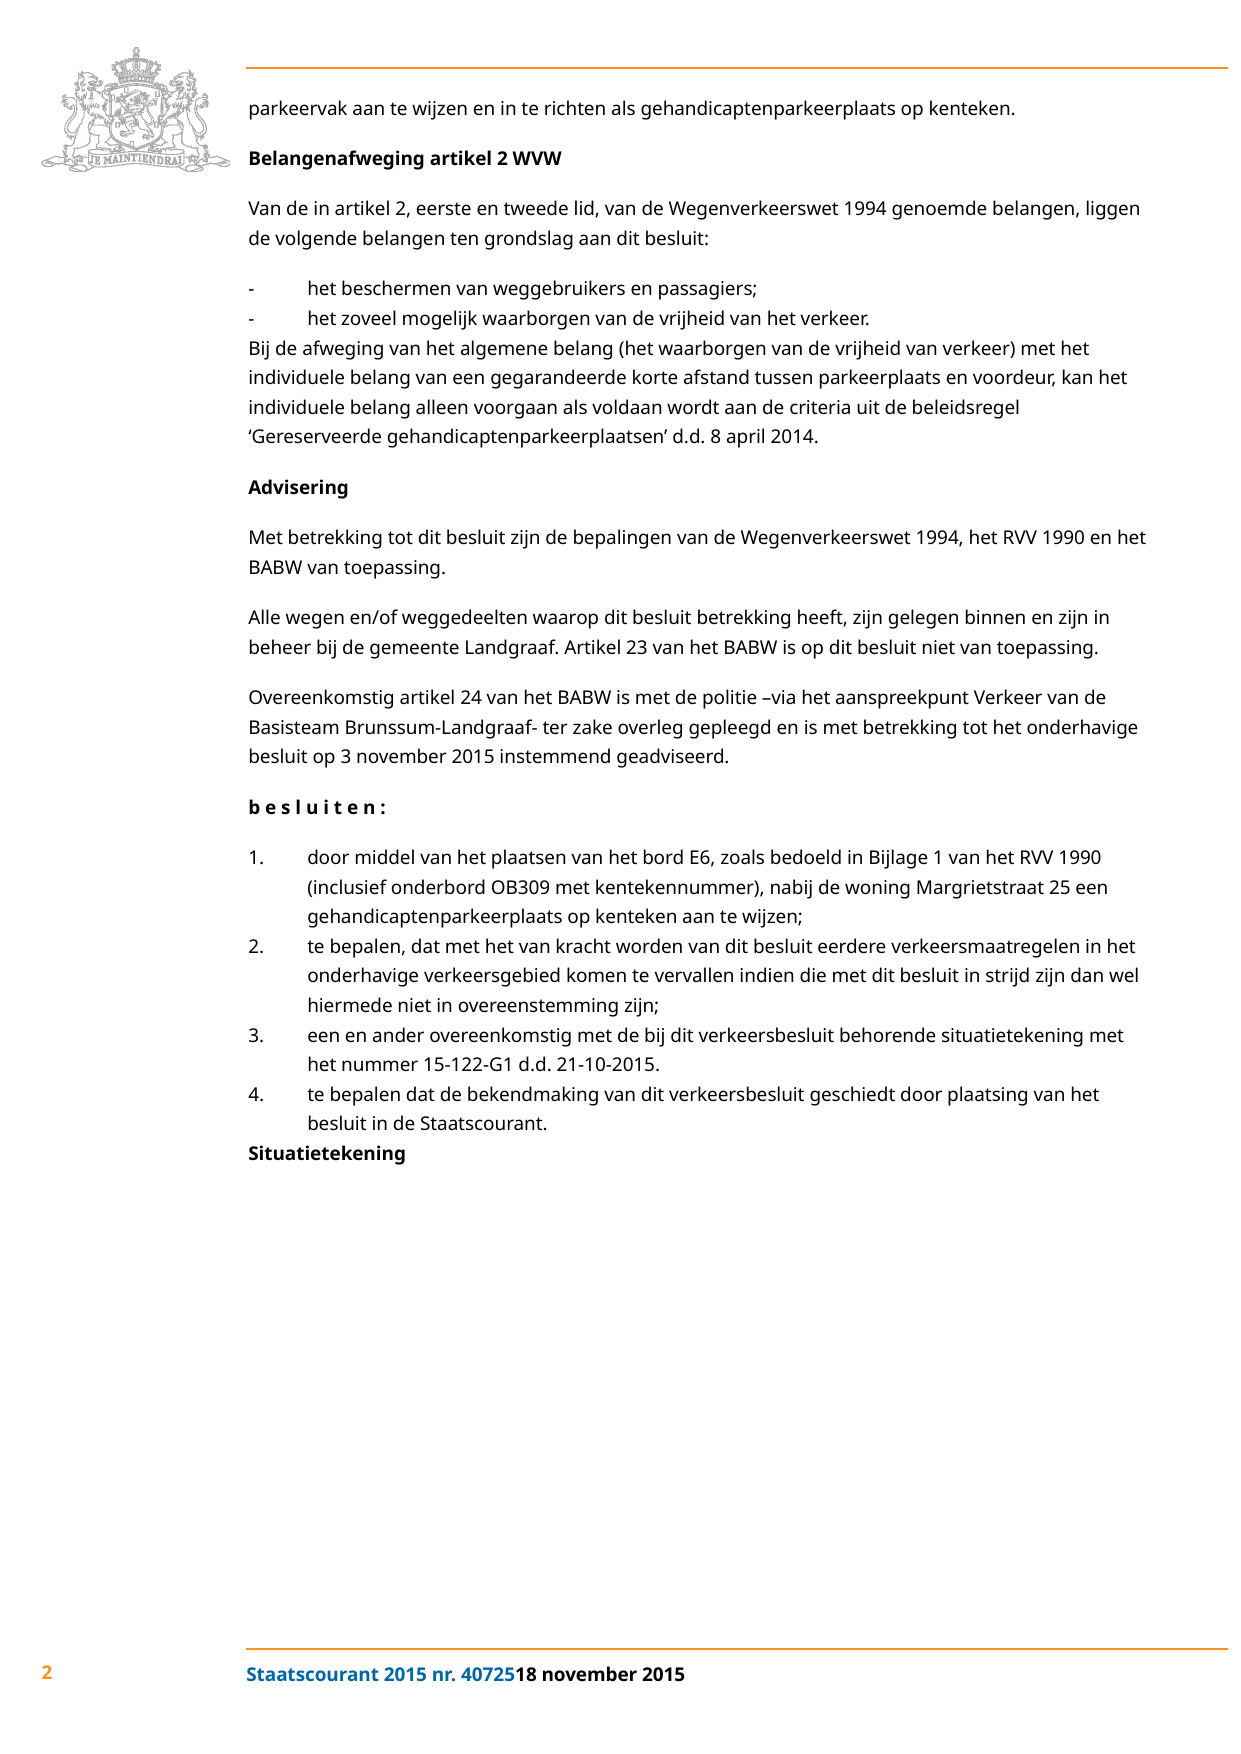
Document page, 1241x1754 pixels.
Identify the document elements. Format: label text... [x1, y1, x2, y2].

text Advisering [248, 474, 1152, 500]
list te bepalen, dat met het van kracht worden van dit besluit eerdere verkeersmaatregelen in het onderhavige verkeersgebied komen te vervallen indien die met dit besluit in strijd zijn dan wel hiermede niet in overeenstemming zijn; [248, 933, 1152, 1018]
text Met betrekking tot dit besluit zijn de bepalingen van de Wegenverkeerswet 1994, het RVV 1990 en het BABW van toepassing. [248, 524, 1152, 580]
picture [41, 47, 231, 172]
text Overeenkomstig artikel 24 van het BABW is met de politie –via het aanspreekpunt Verkeer van de Basisteam Brunssum-Landgraaf- ter zake overleg gepleegd en is met betrekking tot het onderhavige besluit op 3 november 2015 instemmend geadviseerd. [248, 684, 1152, 769]
list het zoveel mogelijk waarborgen van de vrijheid van het verkeer. [248, 305, 1152, 331]
text parkeervak aan te wijzen en in te richten als gehandicaptenparkeerplaats op kenteken. [248, 95, 1152, 121]
text Belangenafweging artikel 2 WVW [248, 145, 1152, 171]
text Van de in artikel 2, eerste en tweede lid, van de Wegenverkeerswet 1994 genoemde belangen, liggen de volgende belangen ten grondslag aan dit besluit: [248, 196, 1152, 251]
list door middel van het plaatsen van het bord E6, zoals bedoeld in Bijlage 1 van het RVV 1990 (inclusief onderbord OB309 met kentekennummer), nabij de woning Margrietstraat 25 een gehandicaptenparkeerplaats op kenteken aan te wijzen; [248, 844, 1152, 929]
list te bepalen dat de bekendmaking van dit verkeersbesluit geschiedt door plaatsing van het besluit in de Staatscourant. [248, 1081, 1152, 1136]
text Bij de afweging van het algemene belang (het waarborgen van de vrijheid van verkeer) met het individuele belang van een gegarandeerde korte afstand tussen parkeerplaats en voordeur, kan het individuele belang alleen voorgaan als voldaan wordt aan de criteria uit de beleidsregel ‘Gereserveerde gehandicaptenparkeerplaatsen’ d.d. 8 april 2014. [248, 335, 1152, 449]
text Alle wegen en/of weggedeelten waarop dit besluit betrekking heeft, zijn gelegen binnen en zijn in beheer bij de gemeente Landgraaf. Artikel 23 van het BABW is op dit besluit niet van toepassing. [248, 604, 1152, 660]
list een en ander overeenkomstig met de bij dit verkeersbesluit behorende situatietekening met het nummer 15-122-G1 d.d. 21-10-2015. [248, 1022, 1152, 1077]
list het beschermen van weggebruikers en passagiers; [248, 276, 1152, 301]
text b e s l u i t e n : [248, 794, 1152, 820]
text Situatietekening [248, 1140, 1152, 1166]
